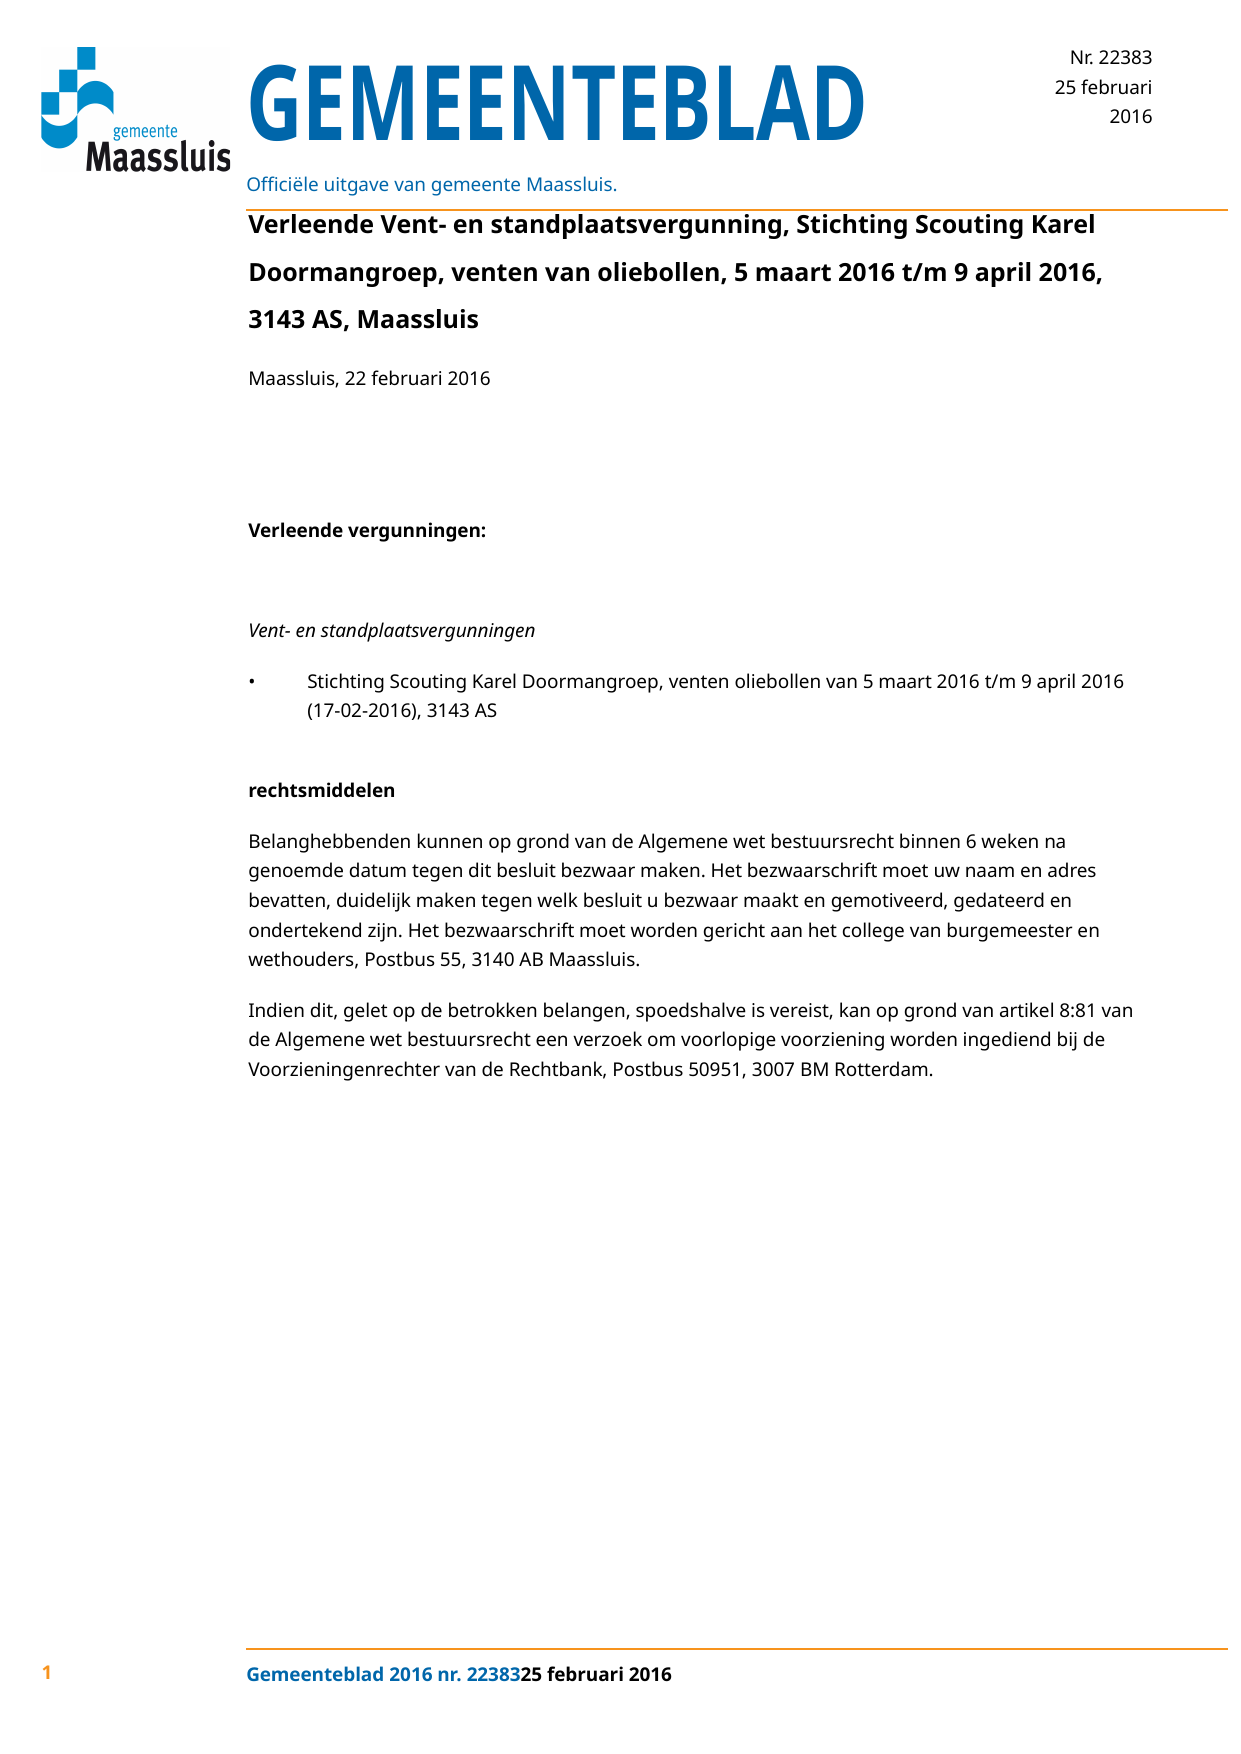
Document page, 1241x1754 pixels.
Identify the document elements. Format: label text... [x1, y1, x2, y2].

text rechtsmiddelen [248, 778, 1152, 803]
list Stichting Scouting Karel Doormangroep, venten oliebollen van 5 maart 2016 t/m 9 april 2016 (17-02-2016), 3143 AS [248, 668, 1152, 723]
picture [41, 47, 231, 172]
text Vent- en standplaatsvergunningen [248, 618, 1152, 643]
text Verleende Vent- en standplaatsvergunning, Stichting Scouting Karel Doormangroep, venten van oliebollen, 5 maart 2016 t/m 9 april 2016, 3143 AS, Maassluis [248, 211, 1152, 336]
picture [41, 47, 77, 92]
text Indien dit, gelet op de betrokken belangen, spoedshalve is vereist, kan op grond van artikel 8:81 van de Algemene wet bestuursrecht een verzoek om voorlopige voorziening worden ingediend bij de Voorzieningenrechter van de Rechtbank, Postbus 50951, 3007 BM Rotterdam. [248, 997, 1152, 1082]
text Belanghebbenden kunnen op grond van de Algemene wet bestuursrecht binnen 6 weken na genoemde datum tegen dit besluit bezwaar maken. Het bezwaarschrift moet uw naam en adres bevatten, duidelijk maken tegen welk besluit u bezwaar maakt en gemotiveerd, gedateerd en ondertekend zijn. Het bezwaarschrift moet worden gericht aan het college van burgemeester en wethouders, Postbus 55, 3140 AB Maassluis. [248, 828, 1152, 972]
text Maassluis, 22 februari 2016 [248, 366, 1152, 391]
text Verleende vergunningen: [248, 517, 1152, 542]
